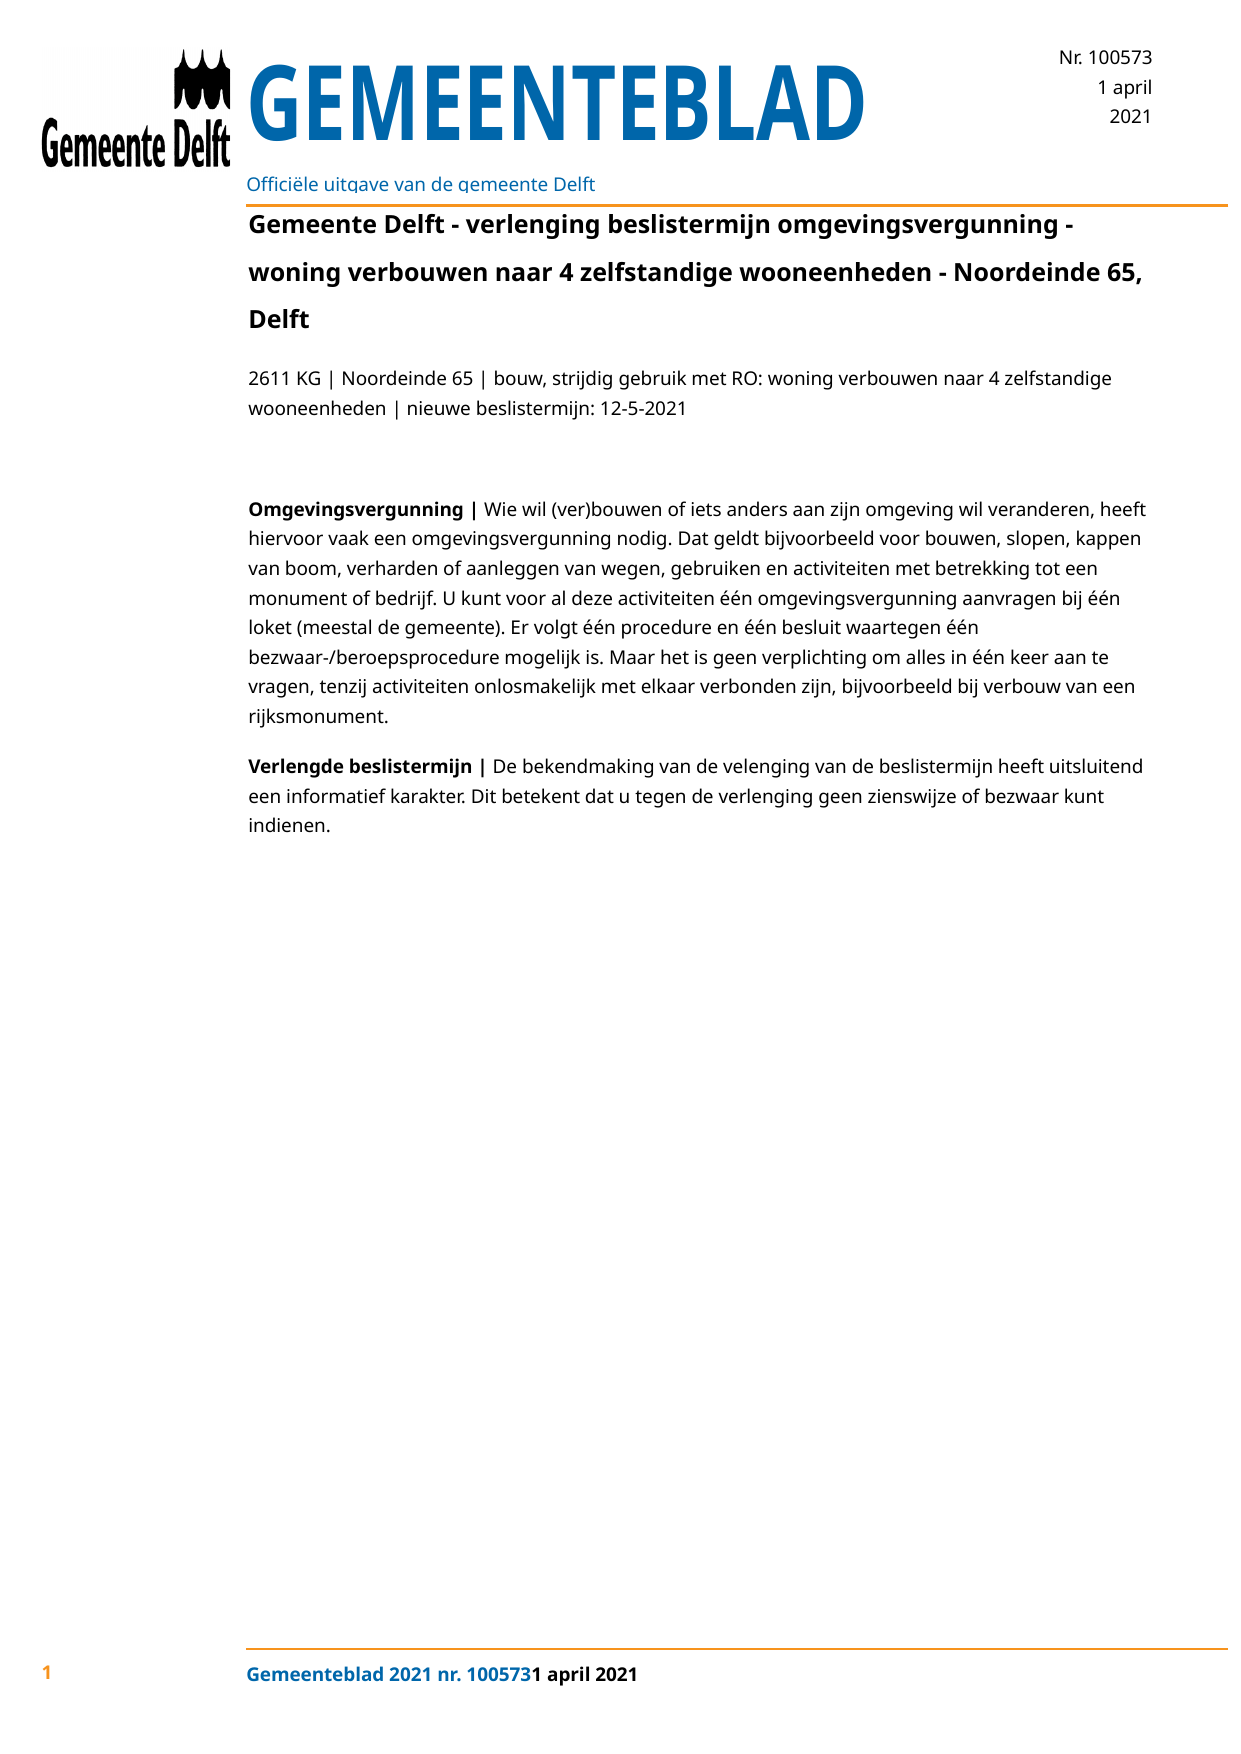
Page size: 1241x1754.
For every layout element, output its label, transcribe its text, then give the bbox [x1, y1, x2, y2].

text Gemeente Delft - verlenging beslistermijn omgevingsvergunning - woning verbouwen naar 4 zelfstandige wooneenheden - Noordeinde 65, Delft [248, 207, 1152, 336]
picture [41, 47, 231, 172]
text Omgevingsvergunning | Wie wil (ver)bouwen of iets anders aan zijn omgeving wil veranderen, heeft hiervoor vaak een omgevingsvergunning nodig. Dat geldt bijvoorbeeld voor bouwen, slopen, kappen van boom, verharden of aanleggen van wegen, gebruiken en activiteiten met betrekking tot een monument of bedrijf. U kunt voor al deze activiteiten één omgevingsvergunning aanvragen bij één loket (meestal de gemeente). Er volgt één procedure en één besluit waartegen één bezwaar-/beroepsprocedure mogelijk is. Maar het is geen verplichting om alles in één keer aan te vragen, tenzij activiteiten onlosmakelijk met elkaar verbonden zijn, bijvoorbeeld bij verbouw van een rijksmonument. [248, 496, 1152, 729]
text Verlengde beslistermijn | De bekendmaking van de velenging van de beslistermijn heeft uitsluitend een informatief karakter. Dit betekent dat u tegen de verlenging geen zienswijze of bezwaar kunt indienen. [248, 753, 1152, 838]
text 2611 KG | Noordeinde 65 | bouw, strijdig gebruik met RO: woning verbouwen naar 4 zelfstandige wooneenheden | nieuwe beslistermijn: 12-5-2021 [248, 366, 1152, 421]
